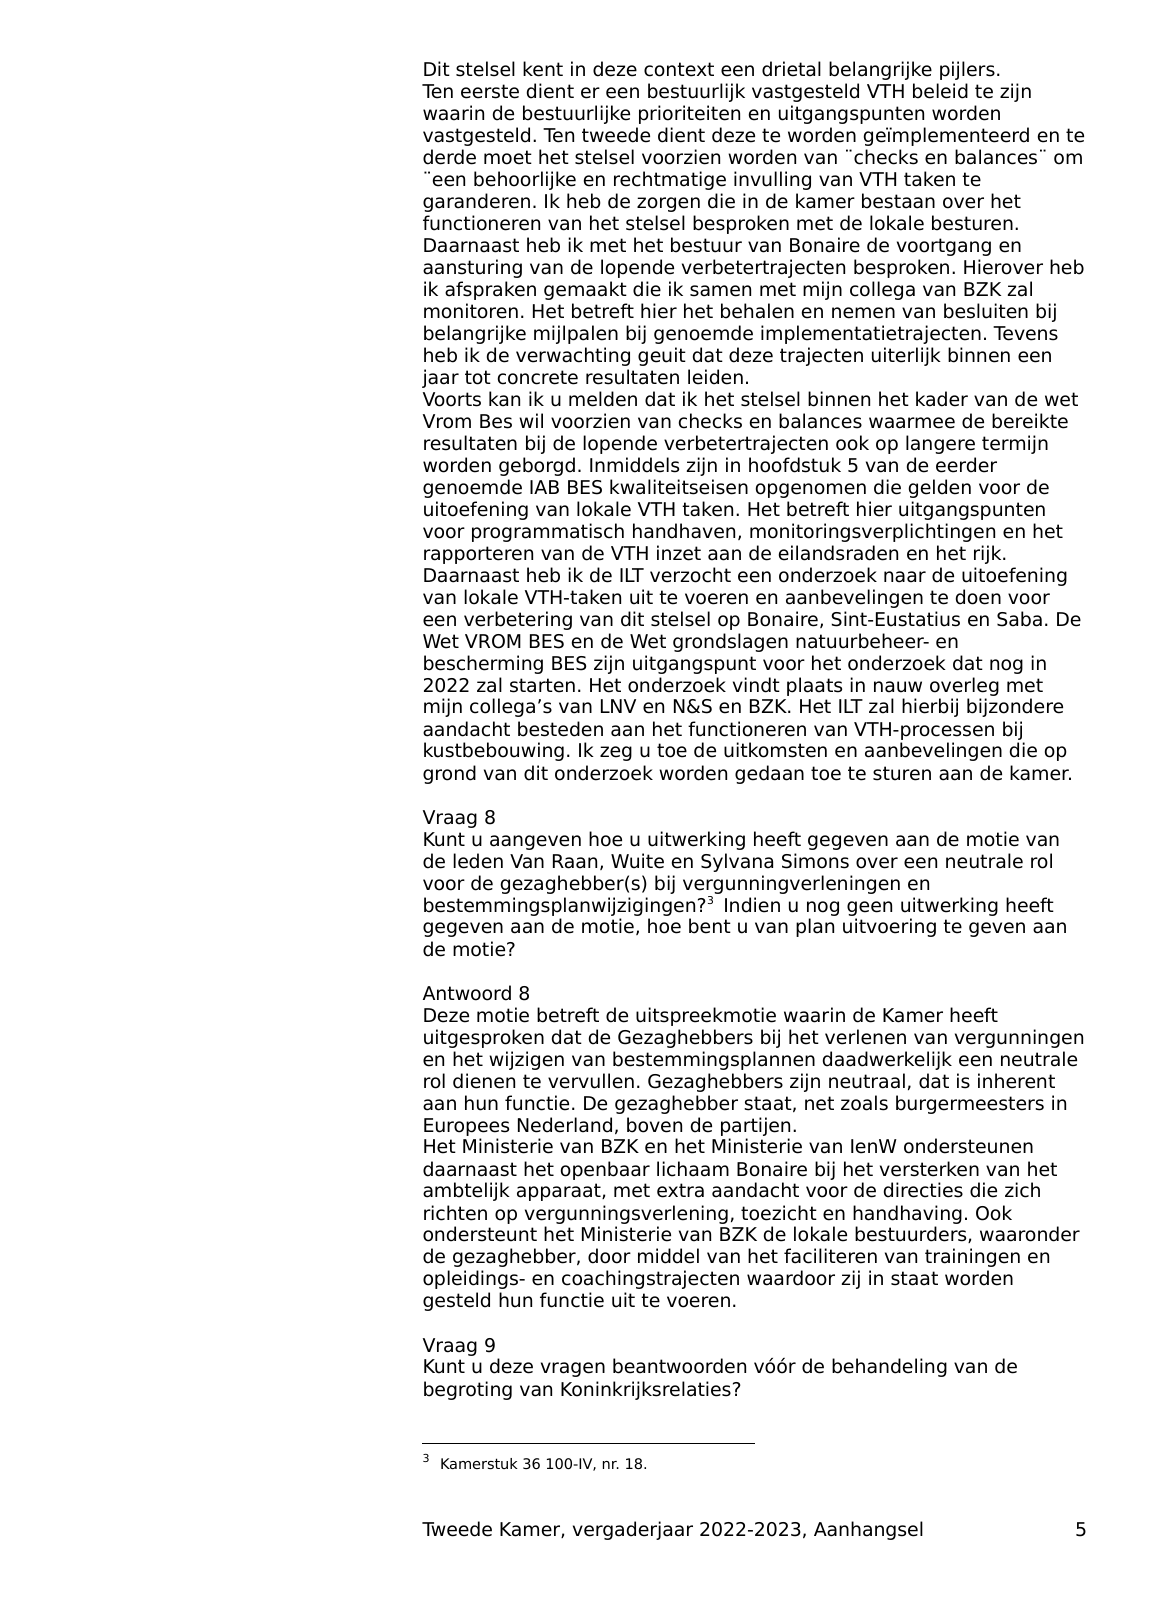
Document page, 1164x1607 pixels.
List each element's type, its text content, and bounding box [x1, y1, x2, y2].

text Deze motie betreft de uitspreekmotie waarin de Kamer heeft uitgesproken dat de Gezaghebbers bij het verlenen van vergunningen en het wijzigen van bestemmingsplannen daadwerkelijk een neutrale rol dienen te vervullen. Gezaghebbers zijn neutraal, dat is inherent aan hun functie. De gezaghebber staat, net zoals burgermeesters in Europees Nederland, boven de partijen. [422, 1004, 1087, 1136]
text Kunt u deze vragen beantwoorden vóór de behandeling van de begroting van Koninkrijksrelaties? [422, 1356, 1087, 1400]
text Kamerstuk 36 100-IV, nr. 18. [422, 1452, 1087, 1474]
text Antwoord 8 [422, 983, 1087, 1004]
text Daarnaast heb ik de ILT verzocht een onderzoek naar de uitoefening van lokale VTH-taken uit te voeren en aanbevelingen te doen voor een verbetering van dit stelsel op Bonaire, Sint-Eustatius en Saba. De Wet VROM BES en de Wet grondslagen natuurbeheer- en bescherming BES zijn uitgangspunt voor het onderzoek dat nog in 2022 zal starten. Het onderzoek vindt plaats in nauw overleg met mijn collega’s van LNV en N&S en BZK. Het ILT zal hierbij bijzondere aandacht besteden aan het functioneren van VTH-processen bij kustbebouwing. Ik zeg u toe de uitkomsten en aanbevelingen die op grond van dit onderzoek worden gedaan toe te sturen aan de kamer. [422, 564, 1087, 784]
text Kunt u aangeven hoe u uitwerking heeft gegeven aan de motie van de leden Van Raan, Wuite en Sylvana Simons over een neutrale rol voor de gezaghebber(s) bij vergunningverleningen en bestemmingsplanwijzigingen? Indien u nog geen uitwerking heeft gegeven aan de motie, hoe bent u van plan uitvoering te geven aan de motie? [422, 828, 1087, 960]
text Ten eerste dient er een bestuurlijk vastgesteld VTH beleid te zijn waarin de bestuurlijke prioriteiten en uitgangspunten worden vastgesteld. Ten tweede dient deze te worden geïmplementeerd en te derde moet het stelsel voorzien worden van ¨checks en balances¨ om ¨een behoorlijke en rechtmatige invulling van VTH taken te garanderen. Ik heb de zorgen die in de kamer bestaan over het functioneren van het stelsel besproken met de lokale besturen. Daarnaast heb ik met het bestuur van Bonaire de voortgang en aansturing van de lopende verbetertrajecten besproken. Hierover heb ik afspraken gemaakt die ik samen met mijn collega van BZK zal monitoren. Het betreft hier het behalen en nemen van besluiten bij belangrijke mijlpalen bij genoemde implementatietrajecten. Tevens heb ik de verwachting geuit dat deze trajecten uiterlijk binnen een jaar tot concrete resultaten leiden. [422, 81, 1087, 389]
text Vraag 9 [422, 1334, 1087, 1356]
text Het Ministerie van BZK en het Ministerie van IenW ondersteunen daarnaast het openbaar lichaam Bonaire bij het versterken van het ambtelijk apparaat, met extra aandacht voor de directies die zich richten op vergunningsverlening, toezicht en handhaving. Ook ondersteunt het Ministerie van BZK de lokale bestuurders, waaronder de gezaghebber, door middel van het faciliteren van trainingen en opleidings- en coachingstrajecten waardoor zij in staat worden gesteld hun functie uit te voeren. [422, 1136, 1087, 1312]
text Vraag 8 [422, 807, 1087, 828]
text Dit stelsel kent in deze context een drietal belangrijke pijlers. [422, 59, 1087, 81]
text Voorts kan ik u melden dat ik het stelsel binnen het kader van de wet Vrom Bes wil voorzien van checks en balances waarmee de bereikte resultaten bij de lopende verbetertrajecten ook op langere termijn worden geborgd. Inmiddels zijn in hoofdstuk 5 van de eerder genoemde IAB BES kwaliteitseisen opgenomen die gelden voor de uitoefening van lokale VTH taken. Het betreft hier uitgangspunten voor programmatisch handhaven, monitoringsverplichtingen en het rapporteren van de VTH inzet aan de eilandsraden en het rijk. [422, 389, 1087, 564]
